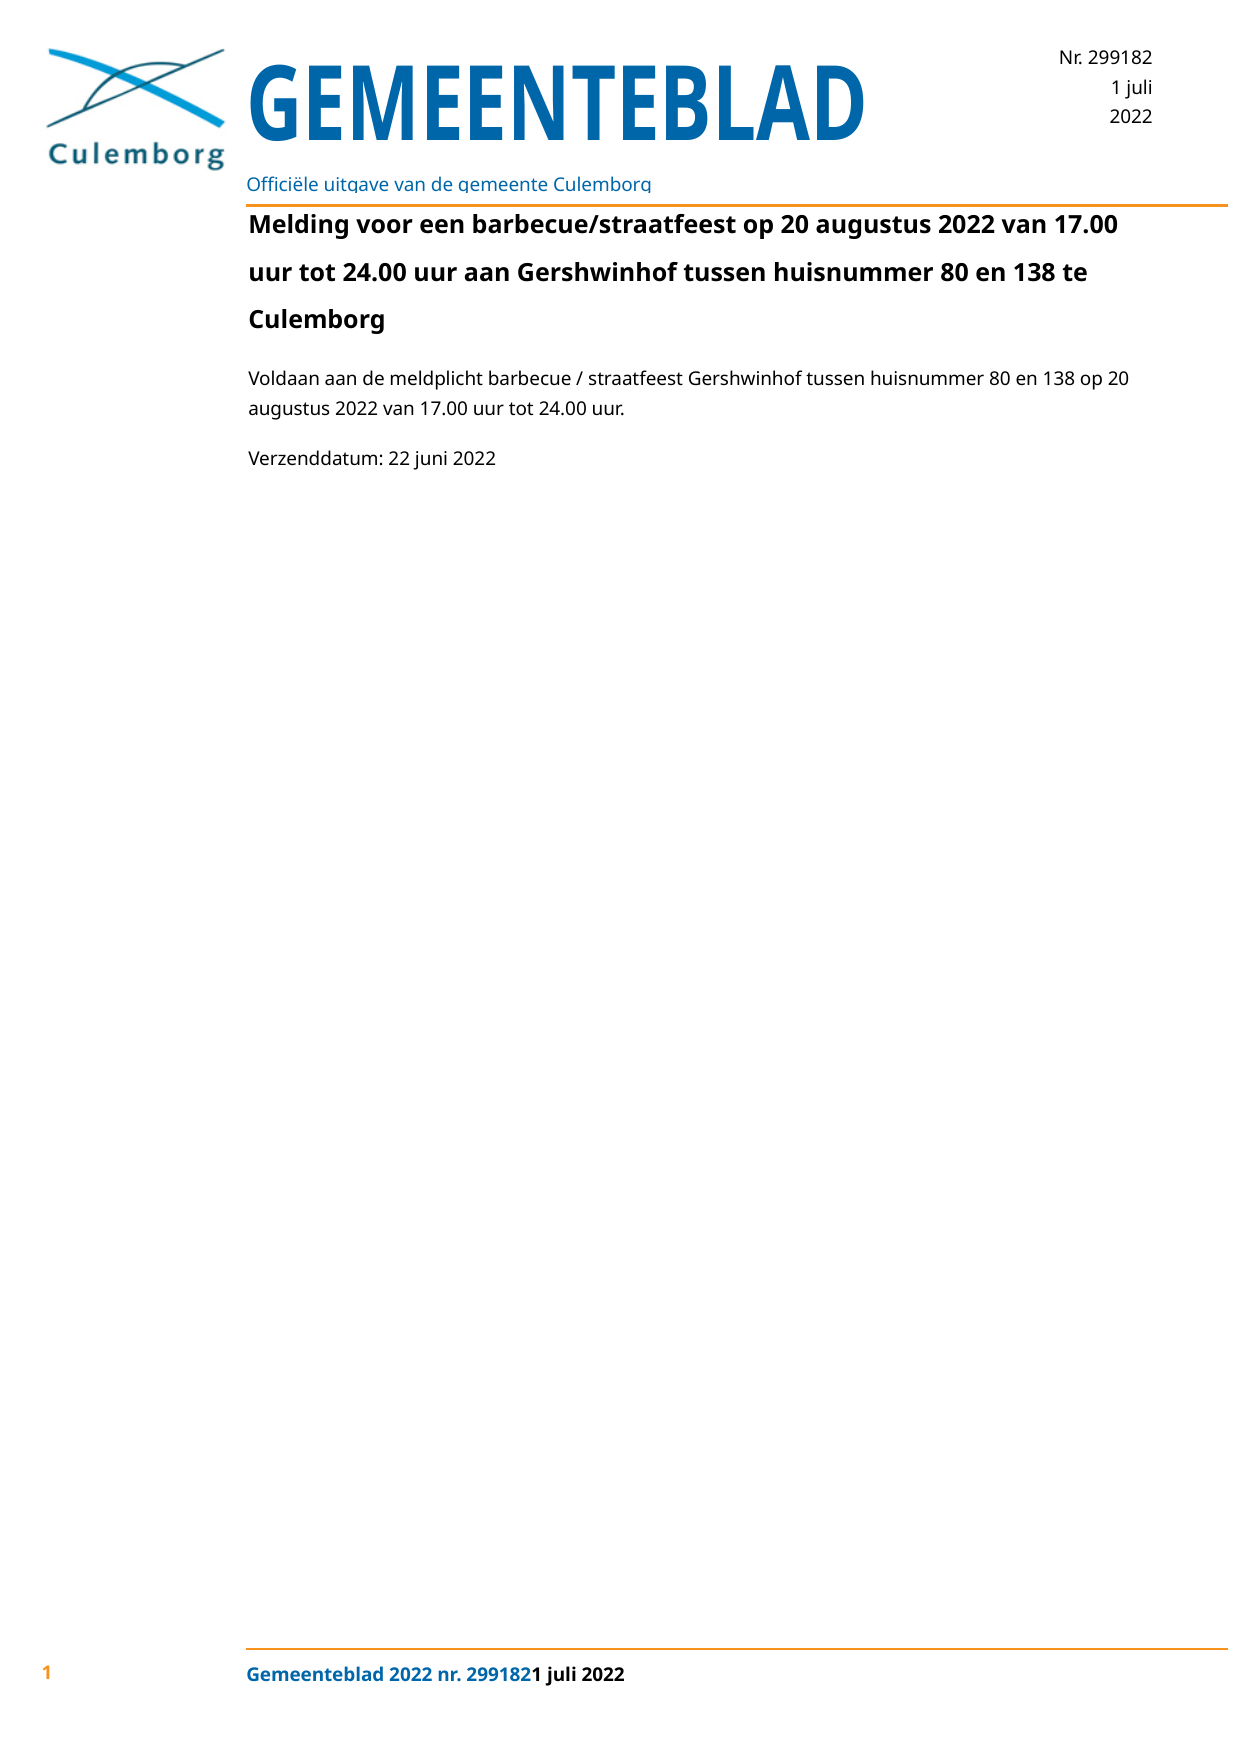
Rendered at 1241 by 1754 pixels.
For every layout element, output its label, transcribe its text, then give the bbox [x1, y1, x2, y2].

text Melding voor een barbecue/straatfeest op 20 augustus 2022 van 17.00 uur tot 24.00 uur aan Gershwinhof tussen huisnummer 80 en 138 te Culemborg [248, 207, 1152, 336]
text Verzenddatum: 22 juni 2022 [248, 446, 1152, 471]
text Voldaan aan de meldplicht barbecue / straatfeest Gershwinhof tussen huisnummer 80 en 138 op 20 augustus 2022 van 17.00 uur tot 24.00 uur. [248, 366, 1152, 421]
picture [41, 47, 231, 172]
